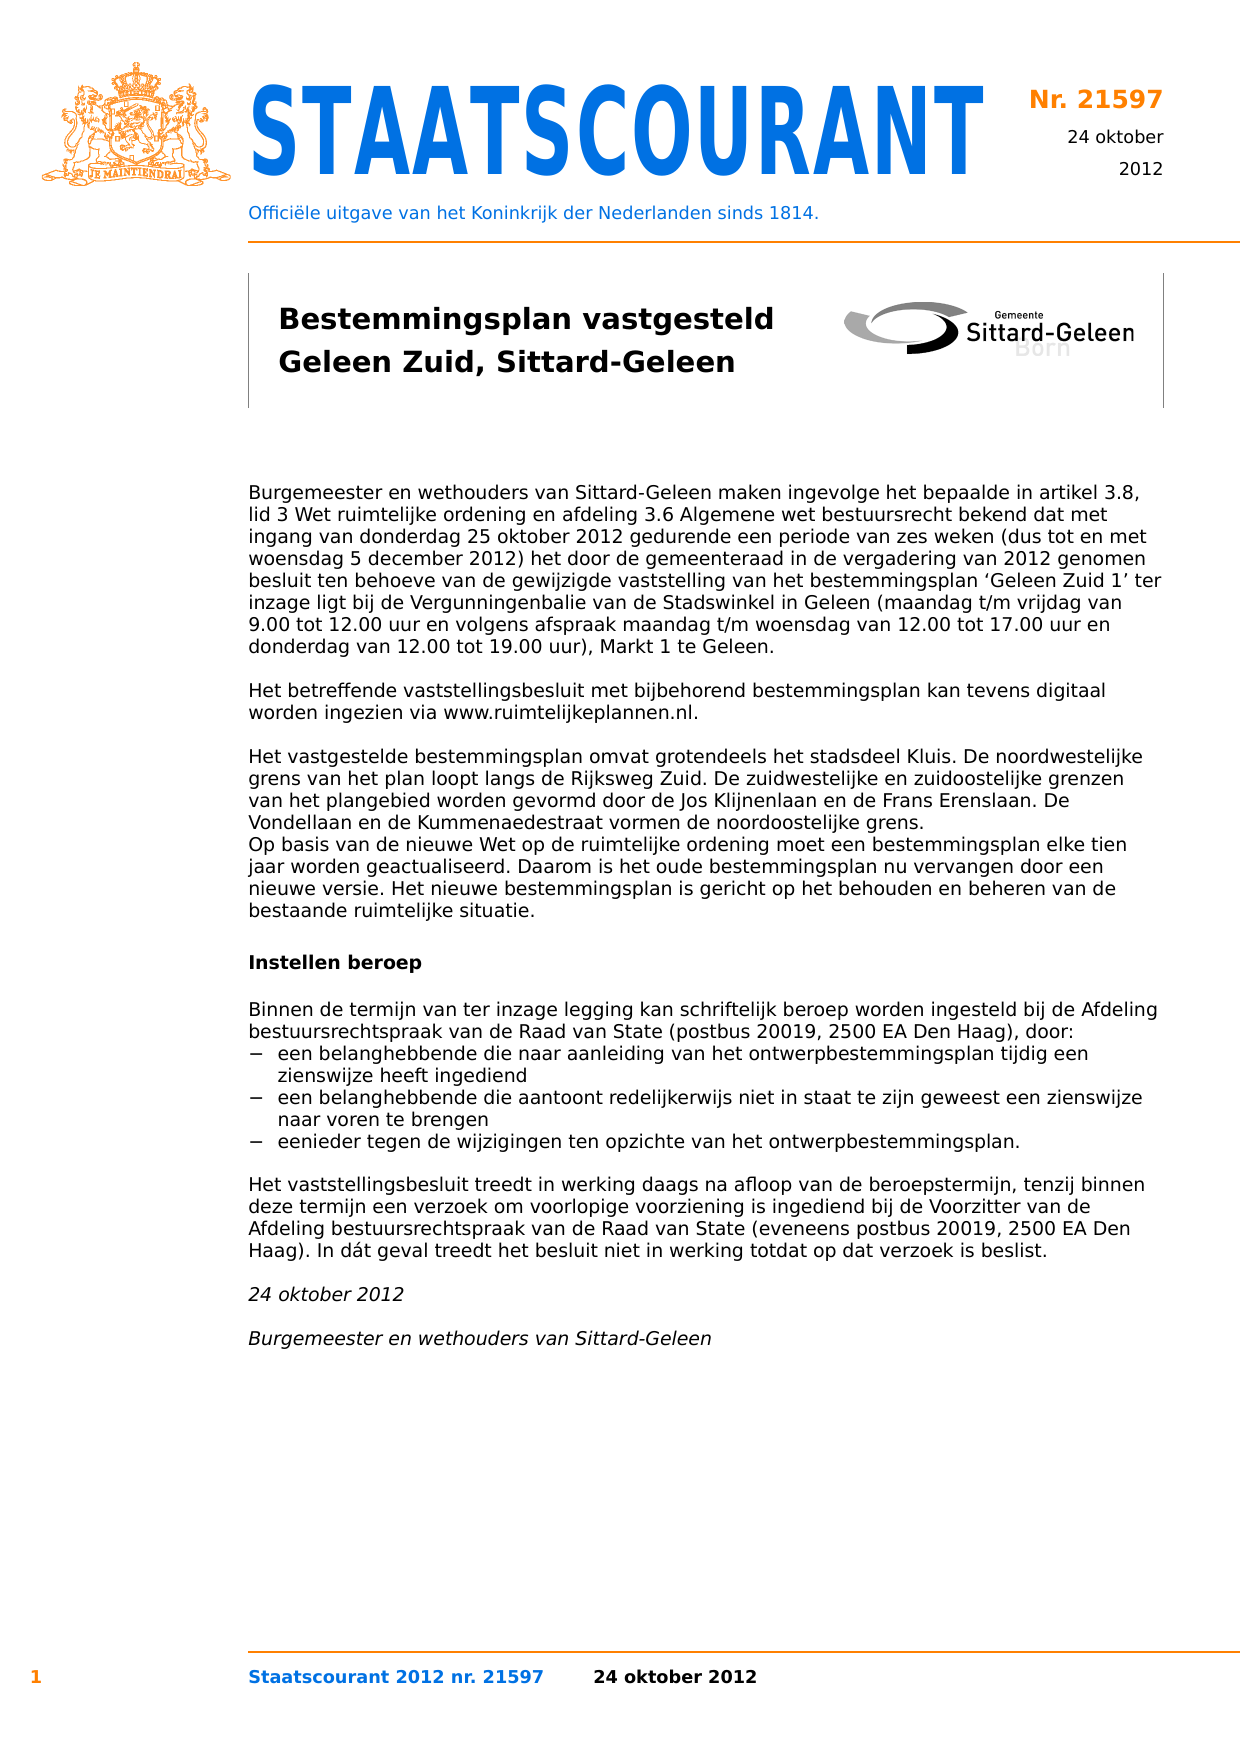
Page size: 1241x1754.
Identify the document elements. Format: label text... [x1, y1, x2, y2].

subtitle Bestemmingsplan vastgesteld Geleen Zuid, Sittard-Geleen [249, 273, 1163, 408]
text Burgemeester en wethouders van Sittard-Geleen [248, 1328, 1163, 1350]
table_header Nr. 21597 [998, 62, 1240, 121]
table_cell 2012 [998, 153, 1240, 203]
text − eenieder tegen de wijzigingen ten opzichte van het ontwerpbestemmingsplan. [248, 1131, 1163, 1152]
table_cell Officiële uitgave van het Koninkrijk der Nederlanden sinds 1814. [248, 203, 1240, 241]
text Binnen de termijn van ter inzage legging kan schriftelijk beroep worden ingesteld bij de Afdeling bestuursrechtspraak van de Raad van State (postbus 20019, 2500 EA Den Haag), door: [248, 999, 1163, 1043]
text Het betreffende vaststellingsbesluit met bijbehorend bestemmingsplan kan tevens digitaal worden ingezien via www.ruimtelijkeplannen.nl. [248, 680, 1163, 724]
text − een belanghebbende die naar aanleiding van het ontwerpbestemmingsplan tijdig een zienswijze heeft ingediend [248, 1043, 1163, 1087]
text 24 oktober 2012 [248, 1284, 1163, 1306]
text − een belanghebbende die aantoont redelijkerwijs niet in staat te zijn geweest een zienswijze naar voren te brengen [248, 1087, 1163, 1131]
table_header [25, 62, 248, 241]
text Het vaststellingsbesluit treedt in werking daags na afloop van de beroepstermijn, tenzij binnen deze termijn een verzoek om voorlopige voorziening is ingediend bij de Voorzitter van de Afdeling bestuursrechtspraak van de Raad van State (eveneens postbus 20019, 2500 EA Den Haag). In dát geval treedt het besluit niet in werking totdat op dat verzoek is beslist. [248, 1174, 1163, 1262]
text Burgemeester en wethouders van Sittard-Geleen maken ingevolge het bepaalde in artikel 3.8, lid 3 Wet ruimtelijke ordening en afdeling 3.6 Algemene wet bestuursrecht bekend dat met ingang van donderdag 25 oktober 2012 gedurende een periode van zes weken (dus tot en met woensdag 5 december 2012) het door de gemeenteraad in de vergadering van 2012 genomen besluit ten behoeve van de gewijzigde vaststelling van het bestemmingsplan ‘Geleen Zuid 1’ ter inzage ligt bij de Vergunningenbalie van de Stadswinkel in Geleen (maandag t/m vrijdag van 9.00 tot 12.00 uur en volgens afspraak maandag t/m woensdag van 12.00 tot 17.00 uur en donderdag van 12.00 tot 19.00 uur), Markt 1 te Geleen. [248, 482, 1163, 658]
table_cell 24 oktober [998, 121, 1240, 153]
picture [41, 62, 231, 186]
subtitle Instellen beroep [248, 952, 1163, 974]
text Op basis van de nieuwe Wet op de ruimtelijke ordening moet een bestemmingsplan elke tien jaar worden geactualiseerd. Daarom is het oude bestemmingsplan nu vervangen door een nieuwe versie. Het nieuwe bestemmingsplan is gericht op het behouden en beheren van de bestaande ruimtelijke situatie. [248, 834, 1163, 922]
table_header STAATSCOURANT [248, 62, 998, 203]
picture [844, 302, 1134, 356]
text Het vastgestelde bestemmingsplan omvat grotendeels het stadsdeel Kluis. De noordwestelijke grens van het plan loopt langs de Rijksweg Zuid. De zuidwestelijke en zuidoostelijke grenzen van het plangebied worden gevormd door de Jos Klijnenlaan en de Frans Erenslaan. De Vondellaan en de Kummenaedestraat vormen de noordoostelijke grens. [248, 746, 1163, 834]
